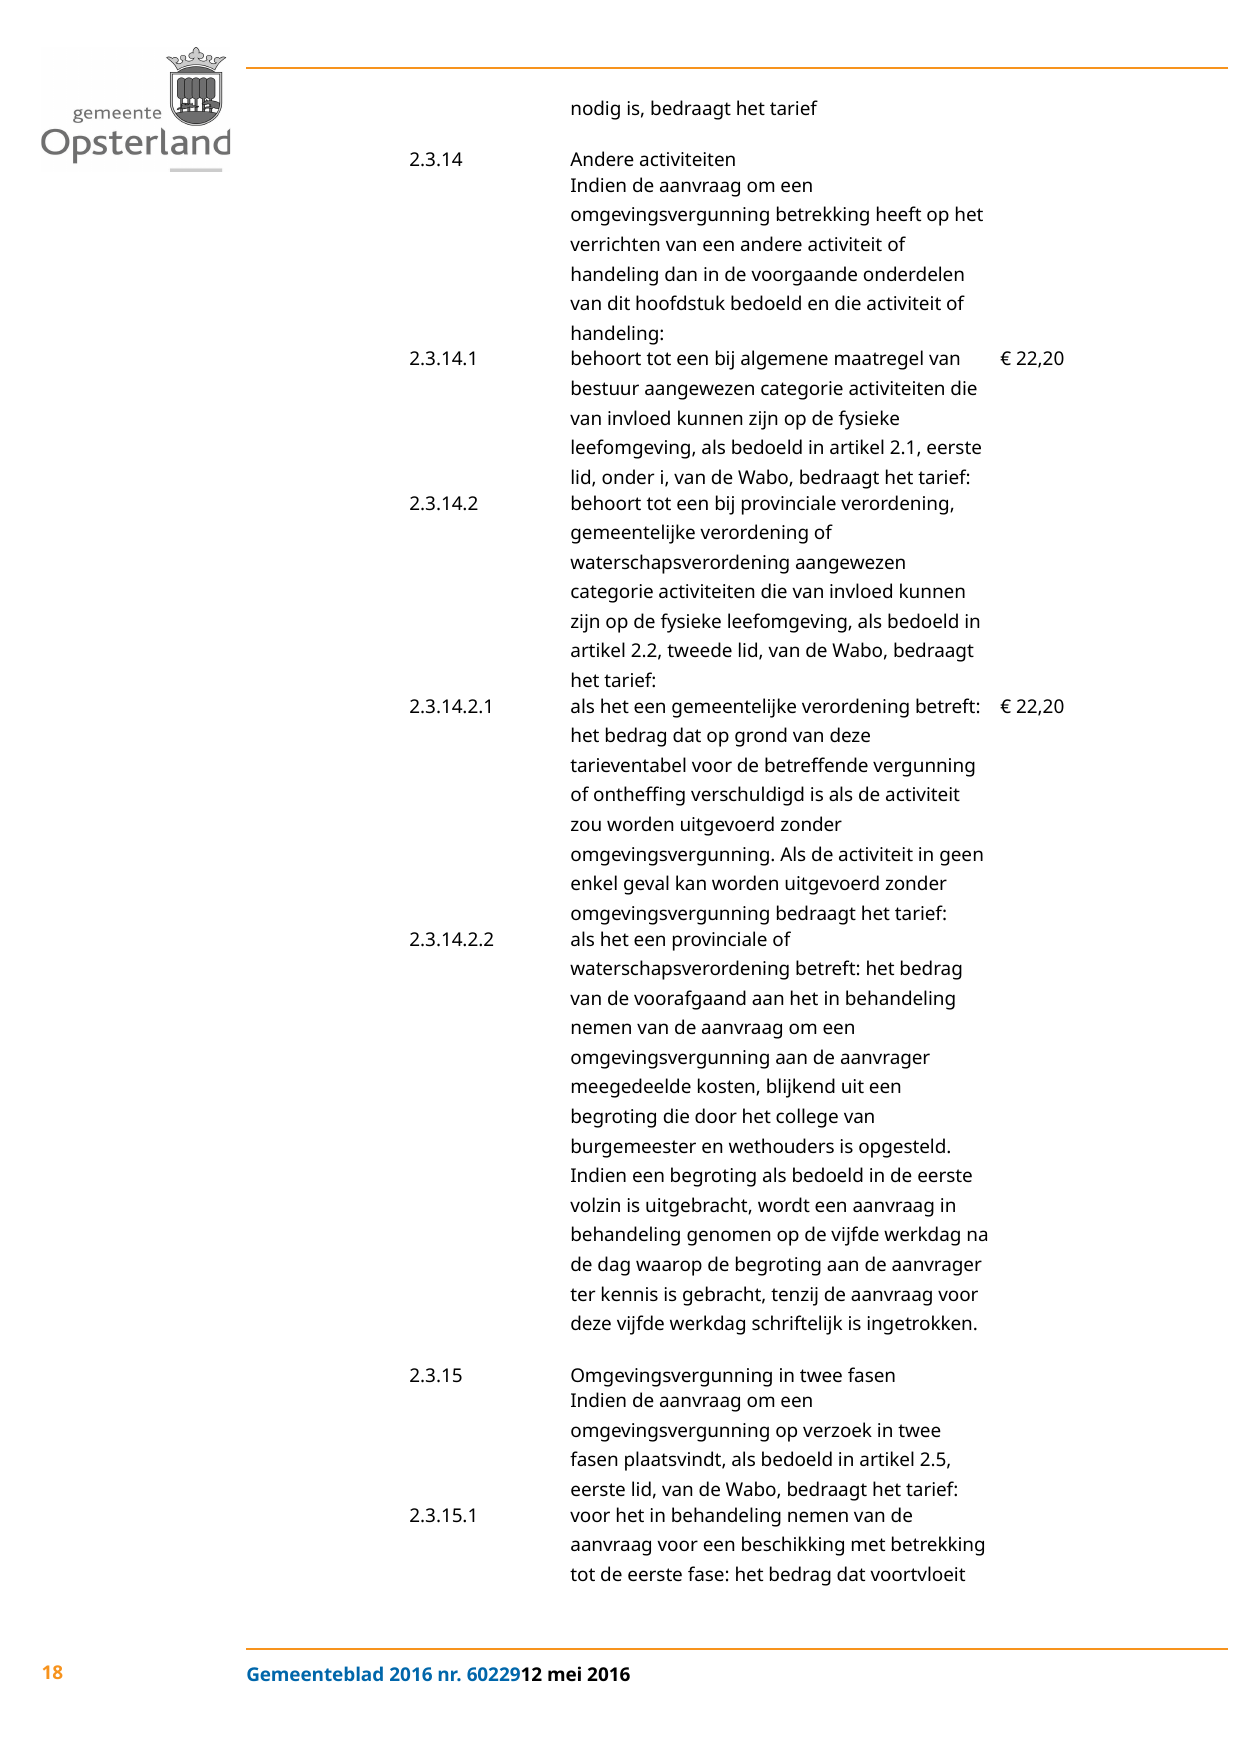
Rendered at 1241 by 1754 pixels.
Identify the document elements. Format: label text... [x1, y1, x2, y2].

table_cell [248, 1388, 409, 1502]
table_cell Andere activiteiten [570, 146, 991, 172]
table_cell [409, 95, 570, 121]
table_cell [248, 1362, 409, 1387]
table_cell voor het in behandeling nemen van de aanvraag voor een beschikking met betrekking tot de eerste fase: het bedrag dat voortvloeit [570, 1502, 991, 1587]
table_cell € 22,20 [991, 346, 1152, 490]
table_cell € 22,20 [991, 693, 1152, 926]
table_cell [248, 1502, 409, 1587]
table_cell 2.3.14.1 [409, 346, 570, 490]
table_cell [248, 1336, 409, 1362]
table_cell [570, 1336, 991, 1362]
table_cell nodig is, bedraagt het tarief [570, 95, 991, 121]
table_cell [991, 1502, 1152, 1587]
table_cell Omgevingsvergunning in twee fasen [570, 1362, 991, 1387]
table_cell [991, 121, 1152, 146]
table_cell behoort tot een bij provinciale verordening, gemeentelijke verordening of waterschapsverordening aangewezen categorie activiteiten die van invloed kunnen zijn op de fysieke leefomgeving, als bedoeld in artikel 2.2, tweede lid, van de Wabo, bedraagt het tarief: [570, 490, 991, 693]
table_cell behoort tot een bij algemene maatregel van bestuur aangewezen categorie activiteiten die van invloed kunnen zijn op de fysieke leefomgeving, als bedoeld in artikel 2.1, eerste lid, onder i, van de Wabo, bedraagt het tarief: [570, 346, 991, 490]
table_cell Indien de aanvraag om een omgevingsvergunning op verzoek in twee fasen plaatsvindt, als bedoeld in artikel 2.5, eerste lid, van de Wabo, bedraagt het tarief: [570, 1388, 991, 1502]
table_cell 2.3.14.2 [409, 490, 570, 693]
table_cell [991, 1362, 1152, 1387]
table_cell [248, 490, 409, 693]
table_cell [248, 926, 409, 1336]
table_cell [991, 926, 1152, 1336]
table_cell [409, 121, 570, 146]
table_cell [409, 1388, 570, 1502]
table_cell [991, 1388, 1152, 1502]
table_cell 2.3.14 [409, 146, 570, 172]
table_cell [991, 1336, 1152, 1362]
table_cell [991, 490, 1152, 693]
table_cell als het een provinciale of waterschapsverordening betreft: het bedrag van de voorafgaand aan het in behandeling nemen van de aanvraag om een omgevingsvergunning aan de aanvrager meegedeelde kosten, blijkend uit een begroting die door het college van burgemeester en wethouders is opgesteld. Indien een begroting als bedoeld in de eerste volzin is uitgebracht, wordt een aanvraag in behandeling genomen op de vijfde werkdag na de dag waarop de begroting aan de aanvrager ter kennis is gebracht, tenzij de aanvraag voor deze vijfde werkdag schriftelijk is ingetrokken. [570, 926, 991, 1336]
table_cell [409, 172, 570, 346]
picture [41, 47, 231, 172]
table_cell [991, 146, 1152, 172]
table_cell 2.3.15.1 [409, 1502, 570, 1587]
table_cell [248, 693, 409, 926]
table_cell 2.3.15 [409, 1362, 570, 1387]
table_cell [570, 121, 991, 146]
table_cell [248, 346, 409, 490]
table_cell [248, 121, 409, 146]
table_cell [991, 95, 1152, 121]
table_cell als het een gemeentelijke verordening betreft: het bedrag dat op grond van deze tarieventabel voor de betreffende vergunning of ontheffing verschuldigd is als de activiteit zou worden uitgevoerd zonder omgevingsvergunning. Als de activiteit in geen enkel geval kan worden uitgevoerd zonder omgevingsvergunning bedraagt het tarief: [570, 693, 991, 926]
table_cell 2.3.14.2.2 [409, 926, 570, 1336]
table_cell 2.3.14.2.1 [409, 693, 570, 926]
table_cell [248, 172, 409, 346]
table_cell [991, 172, 1152, 346]
table_cell [248, 95, 409, 121]
table_cell [409, 1336, 570, 1362]
table_cell Indien de aanvraag om een omgevingsvergunning betrekking heeft op het verrichten van een andere activiteit of handeling dan in de voorgaande onderdelen van dit hoofdstuk bedoeld en die activiteit of handeling: [570, 172, 991, 346]
table_cell [248, 146, 409, 172]
